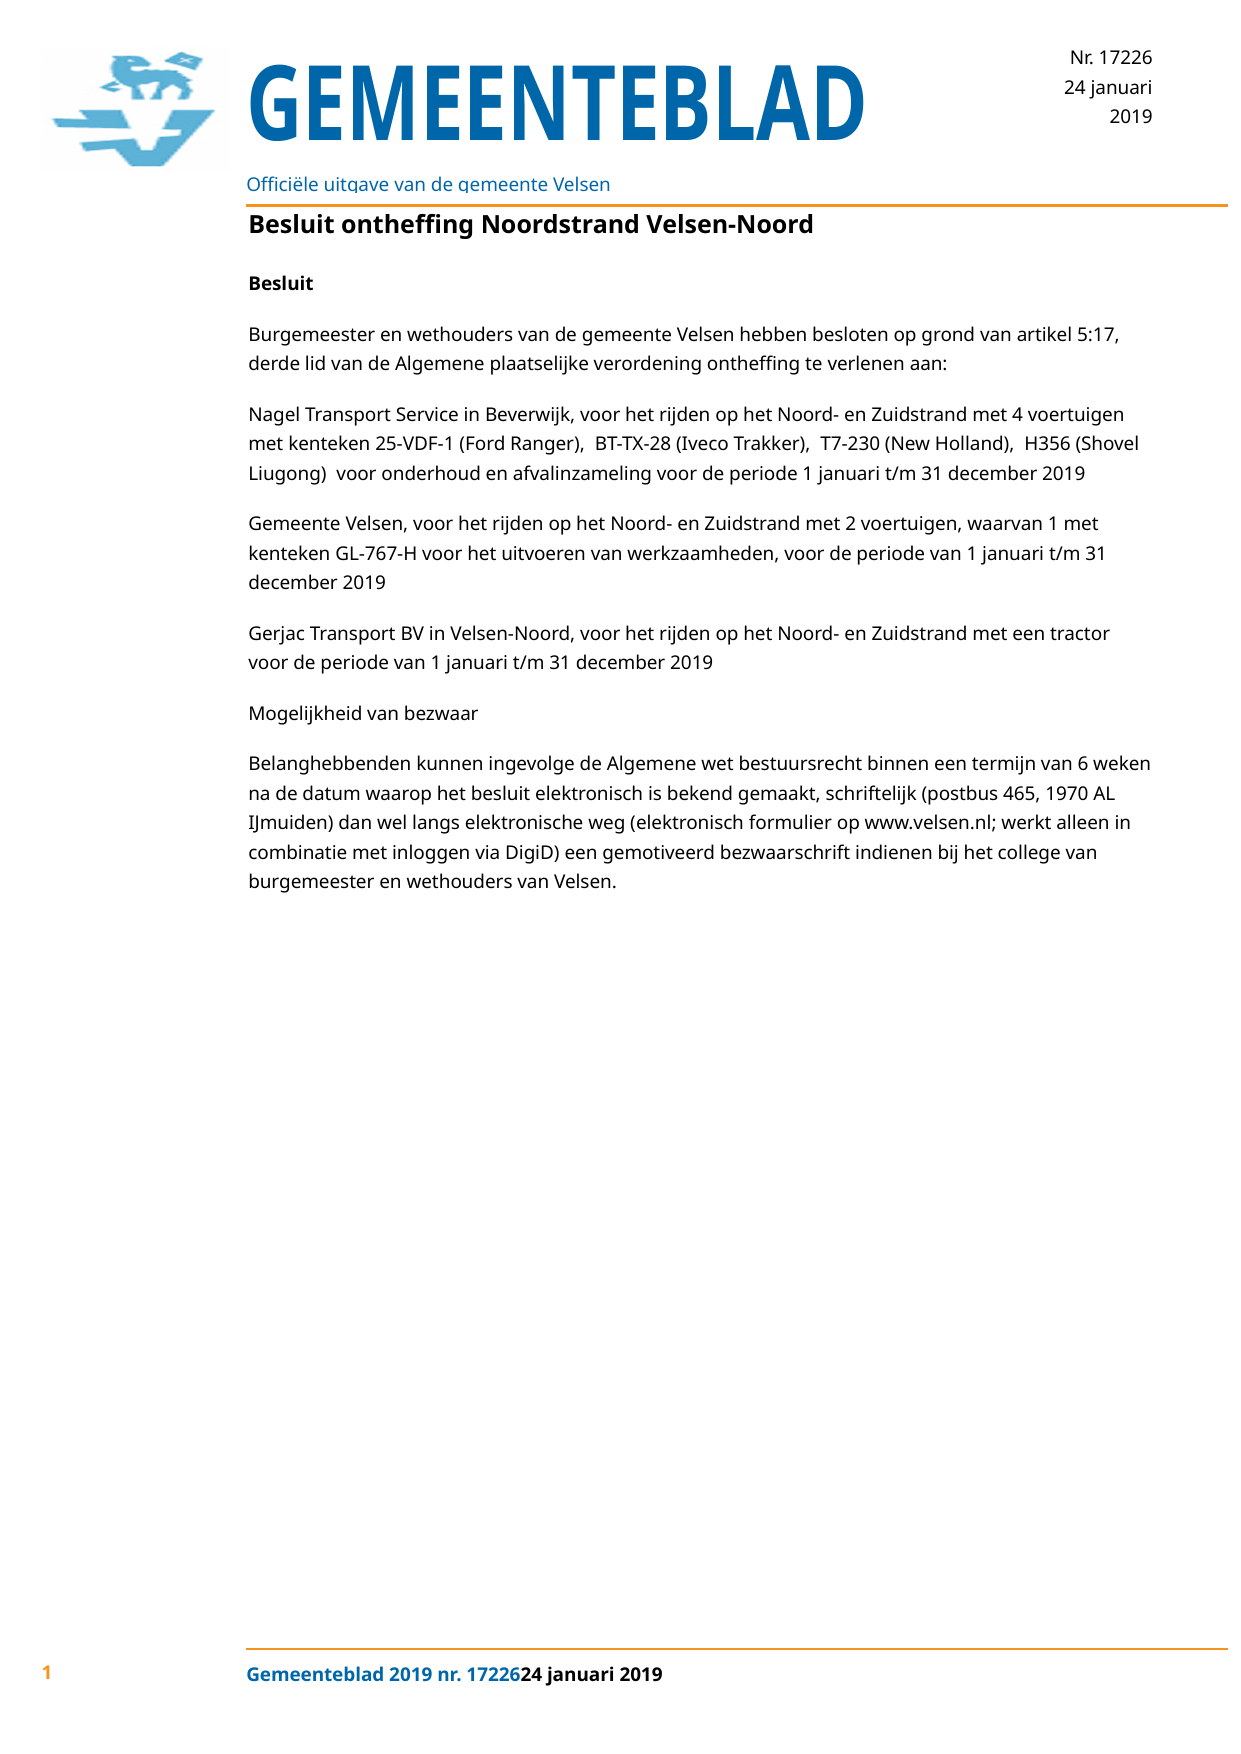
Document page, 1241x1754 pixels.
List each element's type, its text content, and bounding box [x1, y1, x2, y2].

text Nagel Transport Service in Beverwijk, voor het rijden op het Noord- en Zuidstrand met 4 voertuigen met kenteken 25-VDF-1 (Ford Ranger), BT-TX-28 (Iveco Trakker), T7-230 (New Holland), H356 (Shovel Liugong) voor onderhoud en afvalinzameling voor de periode 1 januari t/m 31 december 2019 [248, 401, 1152, 486]
text Besluit ontheffing Noordstrand Velsen-Noord [248, 207, 1152, 241]
text Belanghebbenden kunnen ingevolge de Algemene wet bestuursrecht binnen een termijn van 6 weken na de datum waarop het besluit elektronisch is bekend gemaakt, schriftelijk (postbus 465, 1970 AL IJmuiden) dan wel langs elektronische weg (elektronisch formulier op www.velsen.nl; werkt alleen in combinatie met inloggen via DigiD) een gemotiveerd bezwaarschrift indienen bij het college van burgemeester en wethouders van Velsen. [248, 750, 1152, 894]
text Gerjac Transport BV in Velsen-Noord, voor het rijden op het Noord- en Zuidstrand met een tractor voor de periode van 1 januari t/m 31 december 2019 [248, 620, 1152, 675]
text Besluit [248, 270, 1152, 296]
text Burgemeester en wethouders van de gemeente Velsen hebben besloten op grond van artikel 5:17, derde lid van de Algemene plaatselijke verordening ontheffing te verlenen aan: [248, 321, 1152, 376]
text Gemeente Velsen, voor het rijden op het Noord- en Zuidstrand met 2 voertuigen, waarvan 1 met kenteken GL-767-H voor het uitvoeren van werkzaamheden, voor de periode van 1 januari t/m 31 december 2019 [248, 510, 1152, 595]
picture [41, 47, 231, 172]
text Mogelijkheid van bezwaar [248, 700, 1152, 726]
